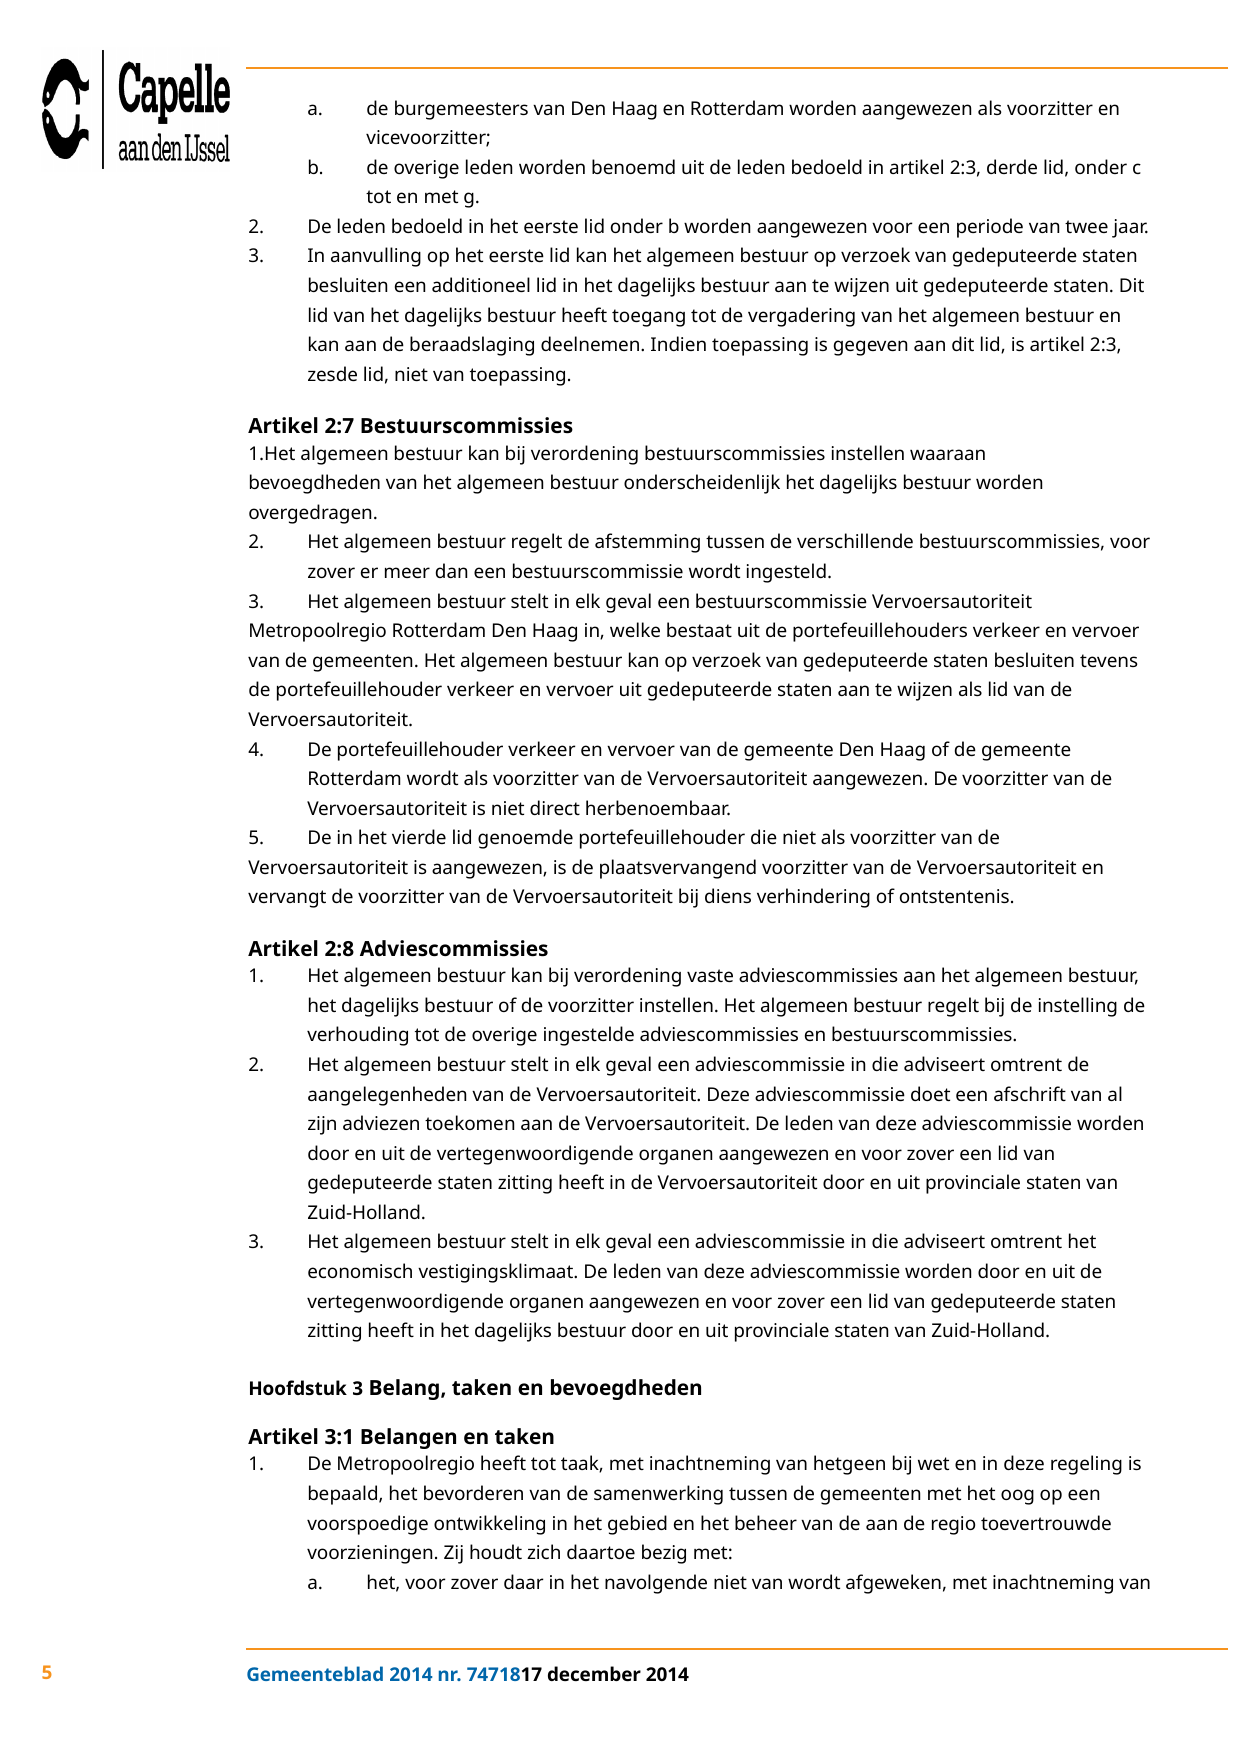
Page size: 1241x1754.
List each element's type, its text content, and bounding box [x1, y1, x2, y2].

list Het algemeen bestuur regelt de afstemming tussen de verschillende bestuurscommissies, voor zover er meer dan een bestuurscommissie wordt ingesteld. [248, 529, 1152, 584]
text Artikel 2:7 Bestuurscommissies [248, 411, 1152, 440]
list Het algemeen bestuur stelt in elk geval een bestuurscommissie Vervoersautoriteit [248, 588, 1152, 613]
list de overige leden worden benoemd uit de leden bedoeld in artikel 2:3, derde lid, onder c tot en met g. [307, 154, 1152, 209]
picture [41, 47, 231, 172]
text bevoegdheden van het algemeen bestuur onderscheidenlijk het dagelijks bestuur worden overgedragen. [248, 469, 1152, 525]
text Metropoolregio Rotterdam Den Haag in, welke bestaat uit de portefeuillehouders verkeer en vervoer van de gemeenten. Het algemeen bestuur kan op verzoek van gedeputeerde staten besluiten tevens de portefeuillehouder verkeer en vervoer uit gedeputeerde staten aan te wijzen als lid van de Vervoersautoriteit. [248, 617, 1152, 732]
list het, voor zover daar in het navolgende niet van wordt afgeweken, met inachtneming van [307, 1569, 1152, 1594]
list Het algemeen bestuur kan bij verordening vaste adviescommissies aan het algemeen bestuur, het dagelijks bestuur of de voorzitter instellen. Het algemeen bestuur regelt bij de instelling de verhouding tot de overige ingestelde adviescommissies en bestuurscommissies. [248, 962, 1152, 1047]
text Vervoersautoriteit is aangewezen, is de plaatsvervangend voorzitter van de Vervoersautoriteit en vervangt de voorzitter van de Vervoersautoriteit bij diens verhindering of ontstentenis. [248, 854, 1152, 909]
text 1.Het algemeen bestuur kan bij verordening bestuurscommissies instellen waaraan [248, 440, 1152, 466]
list In aanvulling op het eerste lid kan het algemeen bestuur op verzoek van gedeputeerde staten besluiten een additioneel lid in het dagelijks bestuur aan te wijzen uit gedeputeerde staten. Dit lid van het dagelijks bestuur heeft toegang tot de vergadering van het algemeen bestuur en kan aan de beraadslaging deelnemen. Indien toepassing is gegeven aan dit lid, is artikel 2:3, zesde lid, niet van toepassing. [248, 243, 1152, 387]
text Artikel 3:1 Belangen en taken [248, 1422, 1152, 1451]
list de burgemeesters van Den Haag en Rotterdam worden aangewezen als voorzitter en vicevoorzitter; [307, 95, 1152, 150]
list De Metropoolregio heeft tot taak, met inachtneming van hetgeen bij wet en in deze regeling is bepaald, het bevorderen van de samenwerking tussen de gemeenten met het oog op een voorspoedige ontwikkeling in het gebied en het beheer van de aan de regio toevertrouwde voorzieningen. Zij houdt zich daartoe bezig met: [248, 1451, 1152, 1565]
text Artikel 2:8 Adviescommissies [248, 934, 1152, 962]
list Het algemeen bestuur stelt in elk geval een adviescommissie in die adviseert omtrent het economisch vestigingsklimaat. De leden van deze adviescommissie worden door en uit de vertegenwoordigende organen aangewezen en voor zover een lid van gedeputeerde staten zitting heeft in het dagelijks bestuur door en uit provinciale staten van Zuid-Holland. [248, 1229, 1152, 1343]
list De in het vierde lid genoemde portefeuillehouder die niet als voorzitter van de [248, 824, 1152, 850]
list Het algemeen bestuur stelt in elk geval een adviescommissie in die adviseert omtrent de aangelegenheden van de Vervoersautoriteit. Deze adviescommissie doet een afschrift van al zijn adviezen toekomen aan de Vervoersautoriteit. De leden van deze adviescommissie worden door en uit de vertegenwoordigende organen aangewezen en voor zover een lid van gedeputeerde staten zitting heeft in de Vervoersautoriteit door en uit provinciale staten van Zuid-Holland. [248, 1051, 1152, 1225]
list De leden bedoeld in het eerste lid onder b worden aangewezen voor een periode van twee jaar. [248, 213, 1152, 239]
text Hoofdstuk 3 Belang, taken en bevoegdheden [248, 1373, 1152, 1401]
list De portefeuillehouder verkeer en vervoer van de gemeente Den Haag of de gemeente Rotterdam wordt als voorzitter van de Vervoersautoriteit aangewezen. De voorzitter van de Vervoersautoriteit is niet direct herbenoembaar. [248, 736, 1152, 821]
